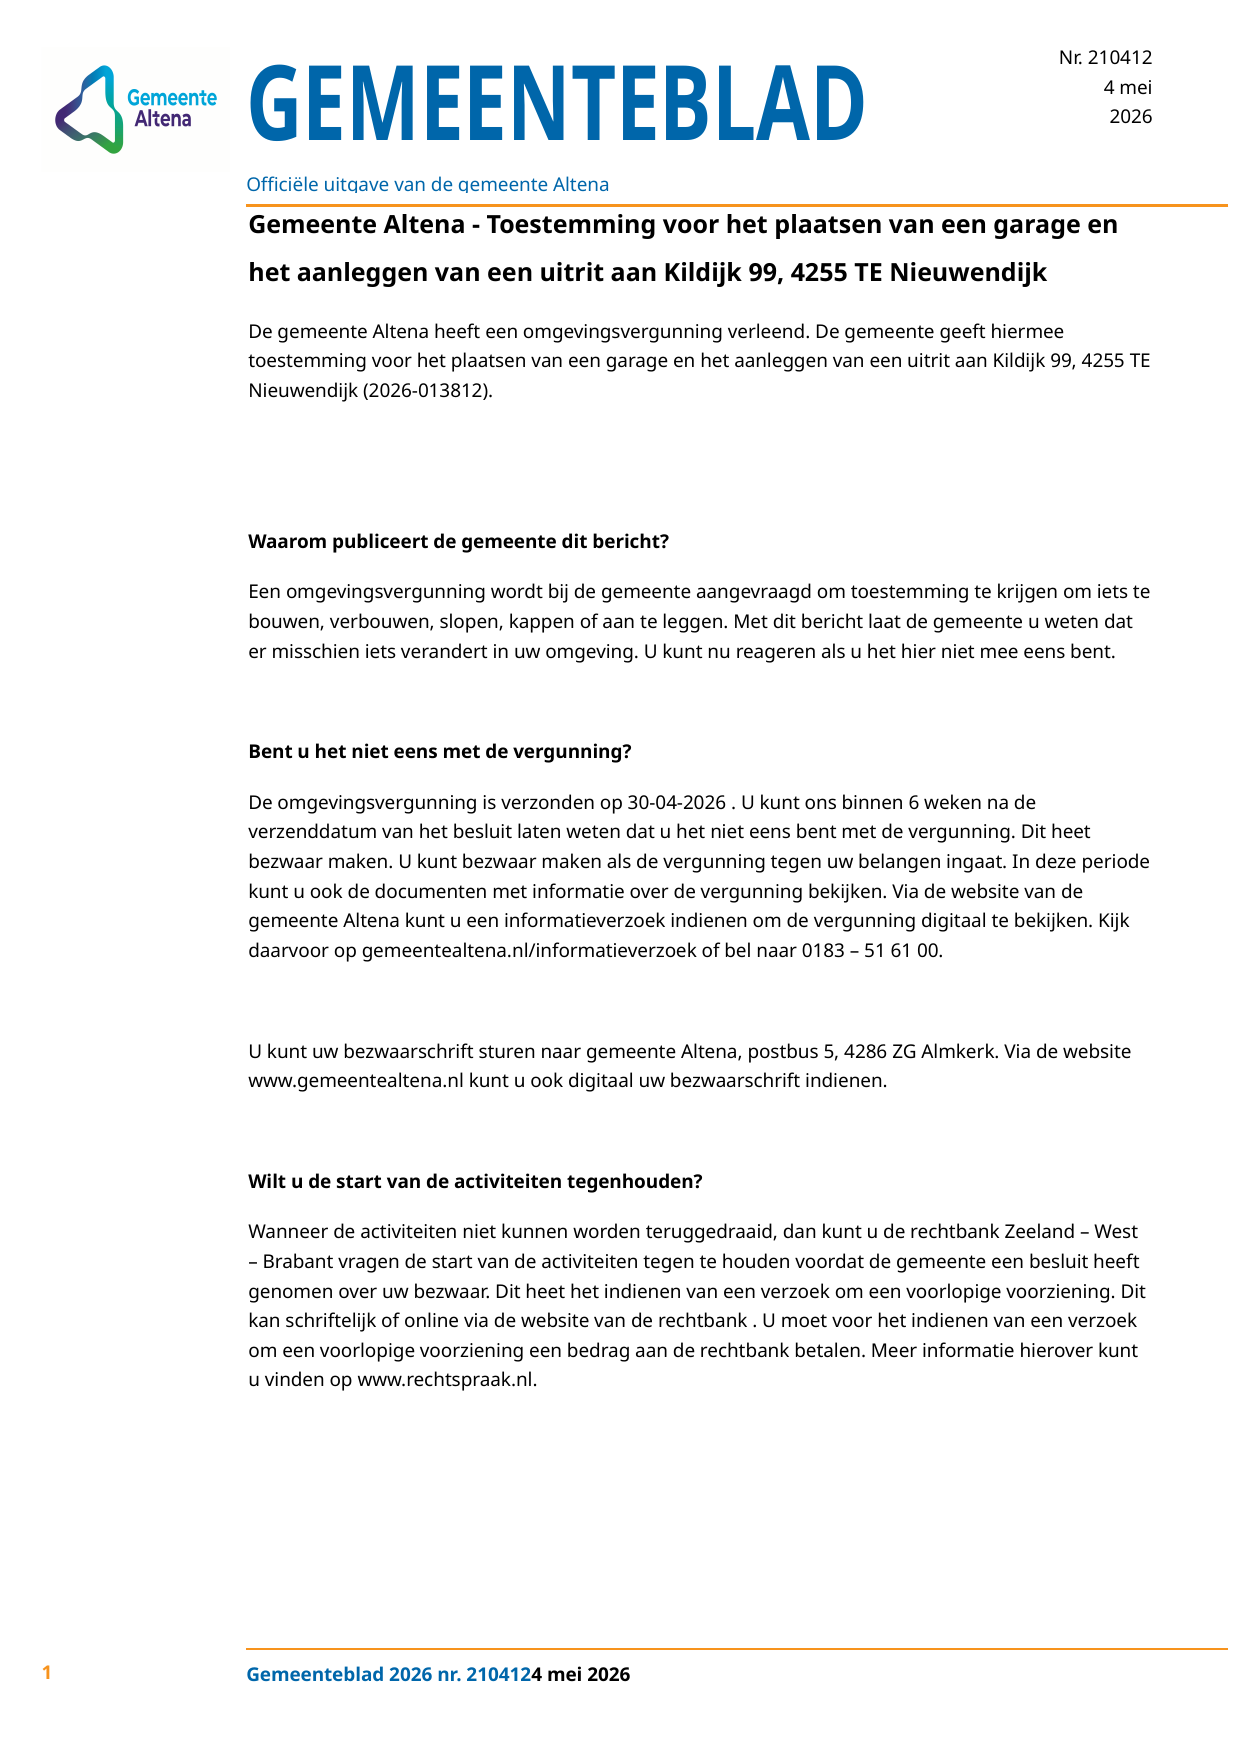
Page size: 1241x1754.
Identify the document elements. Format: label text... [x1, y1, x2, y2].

picture [41, 47, 231, 172]
text Waarom publiceert de gemeente dit bericht? [248, 528, 1152, 554]
text U kunt uw bezwaarschrift sturen naar gemeente Altena, postbus 5, 4286 ZG Almkerk. Via de website www.gemeentealtena.nl kunt u ook digitaal uw bezwaarschrift indienen. [248, 1038, 1152, 1093]
text Gemeente Altena - Toestemming voor het plaatsen van een garage en het aanleggen van een uitrit aan Kildijk 99, 4255 TE Nieuwendijk [248, 207, 1152, 288]
text De gemeente Altena heeft een omgevingsvergunning verleend. De gemeente geeft hiermee toestemming voor het plaatsen van een garage en het aanleggen van een uitrit aan Kildijk 99, 4255 TE Nieuwendijk (2026-013812). [248, 318, 1152, 403]
text Wilt u de start van de activiteiten tegenhouden? [248, 1168, 1152, 1194]
text Wanneer de activiteiten niet kunnen worden teruggedraaid, dan kunt u de rechtbank Zeeland – West – Brabant vragen de start van de activiteiten tegen te houden voordat de gemeente een besluit heeft genomen over uw bezwaar. Dit heet het indienen van een verzoek om een voorlopige voorziening. Dit kan schriftelijk of online via de website van de rechtbank . U moet voor het indienen van een verzoek om een voorlopige voorziening een bedrag aan de rechtbank betalen. Meer informatie hierover kunt u vinden op www.rechtspraak.nl. [248, 1219, 1152, 1392]
text Een omgevingsvergunning wordt bij de gemeente aangevraagd om toestemming te krijgen om iets te bouwen, verbouwen, slopen, kappen of aan te leggen. Met dit bericht laat de gemeente u weten dat er misschien iets verandert in uw omgeving. U kunt nu reageren als u het hier niet mee eens bent. [248, 579, 1152, 664]
text De omgevingsvergunning is verzonden op 30-04-2026 . U kunt ons binnen 6 weken na de verzenddatum van het besluit laten weten dat u het niet eens bent met de vergunning. Dit heet bezwaar maken. U kunt bezwaar maken als de vergunning tegen uw belangen ingaat. In deze periode kunt u ook de documenten met informatie over de vergunning bekijken. Via de website van de gemeente Altena kunt u een informatieverzoek indienen om de vergunning digitaal te bekijken. Kijk daarvoor op gemeentealtena.nl/informatieverzoek of bel naar 0183 – 51 61 00. [248, 789, 1152, 963]
text Bent u het niet eens met de vergunning? [248, 739, 1152, 764]
